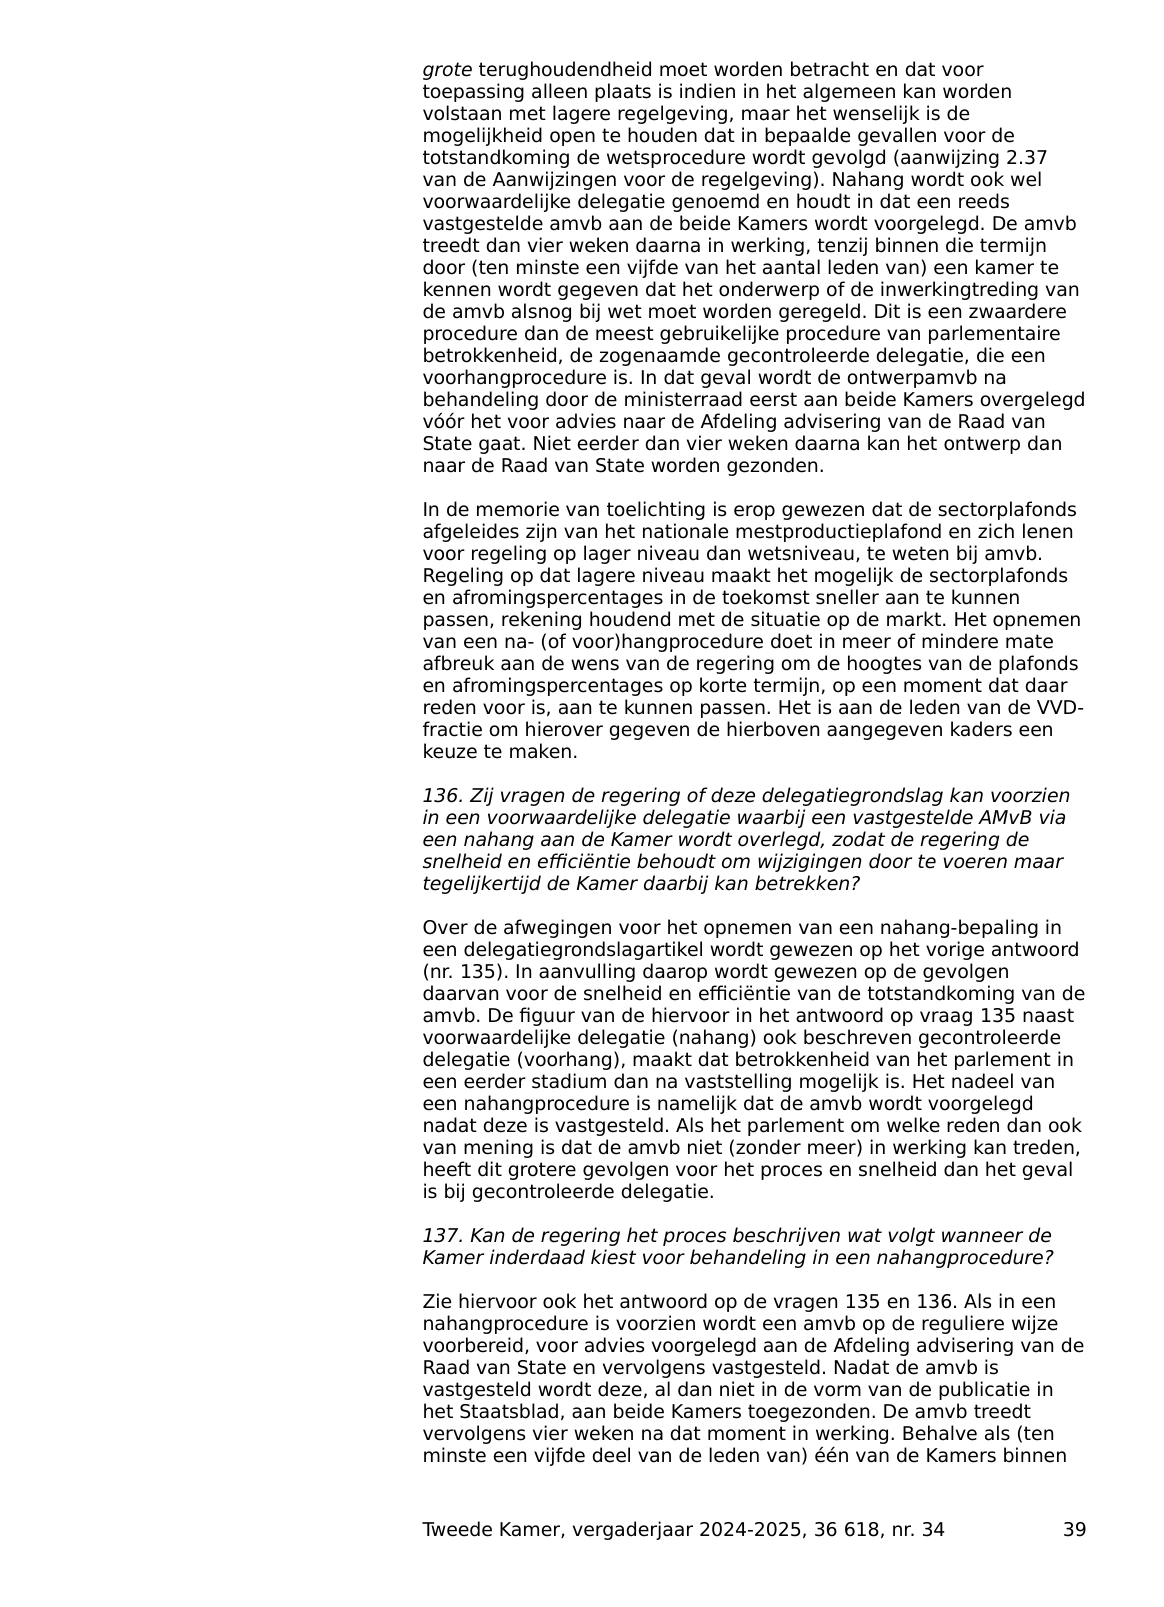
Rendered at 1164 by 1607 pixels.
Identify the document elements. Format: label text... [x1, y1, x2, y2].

text Zie hiervoor ook het antwoord op de vragen 135 en 136. Als in een nahangprocedure is voorzien wordt een amvb op de reguliere wijze voorbereid, voor advies voorgelegd aan de Afdeling advisering van de Raad van State en vervolgens vastgesteld. Nadat de amvb is vastgesteld wordt deze, al dan niet in de vorm van de publicatie in het Staatsblad, aan beide Kamers toegezonden. De amvb treedt vervolgens vier weken na dat moment in werking. Behalve als (ten minste een vijfde deel van de leden van) één van de Kamers binnen [422, 1291, 1087, 1467]
text In de memorie van toelichting is erop gewezen dat de sectorplafonds afgeleides zijn van het nationale mestproductieplafond en zich lenen voor regeling op lager niveau dan wetsniveau, te weten bij amvb. Regeling op dat lagere niveau maakt het mogelijk de sectorplafonds en afromingspercentages in de toekomst sneller aan te kunnen passen, rekening houdend met de situatie op de markt. Het opnemen van een na- (of voor)hangprocedure doet in meer of mindere mate afbreuk aan de wens van de regering om de hoogtes van de plafonds en afromingspercentages op korte termijn, op een moment dat daar reden voor is, aan te kunnen passen. Het is aan de leden van de VVD-fractie om hierover gegeven de hierboven aangegeven kaders een keuze te maken. [422, 499, 1087, 763]
text 137. Kan de regering het proces beschrijven wat volgt wanneer de Kamer inderdaad kiest voor behandeling in een nahangprocedure? [422, 1225, 1087, 1269]
text Over de afwegingen voor het opnemen van een nahang-bepaling in een delegatiegrondslagartikel wordt gewezen op het vorige antwoord (nr. 135). In aanvulling daarop wordt gewezen op de gevolgen daarvan voor de snelheid en efficiëntie van de totstandkoming van de amvb. De figuur van de hiervoor in het antwoord op vraag 135 naast voorwaardelijke delegatie (nahang) ook beschreven gecontroleerde delegatie (voorhang), maakt dat betrokkenheid van het parlement in een eerder stadium dan na vaststelling mogelijk is. Het nadeel van een nahangprocedure is namelijk dat de amvb wordt voorgelegd nadat deze is vastgesteld. Als het parlement om welke reden dan ook van mening is dat de amvb niet (zonder meer) in werking kan treden, heeft dit grotere gevolgen voor het proces en snelheid dan het geval is bij gecontroleerde delegatie. [422, 917, 1087, 1203]
text 136. Zij vragen de regering of deze delegatiegrondslag kan voorzien in een voorwaardelijke delegatie waarbij een vastgestelde AMvB via een nahang aan de Kamer wordt overlegd, zodat de regering de snelheid en efficiëntie behoudt om wijzigingen door te voeren maar tegelijkertijd de Kamer daarbij kan betrekken? [422, 785, 1087, 895]
text grote terughoudendheid moet worden betracht en dat voor toepassing alleen plaats is indien in het algemeen kan worden volstaan met lagere regelgeving, maar het wenselijk is de mogelijkheid open te houden dat in bepaalde gevallen voor de totstandkoming de wetsprocedure wordt gevolgd (aanwijzing 2.37 van de Aanwijzingen voor de regelgeving). Nahang wordt ook wel voorwaardelijke delegatie genoemd en houdt in dat een reeds vastgestelde amvb aan de beide Kamers wordt voorgelegd. De amvb treedt dan vier weken daarna in werking, tenzij binnen die termijn door (ten minste een vijfde van het aantal leden van) een kamer te kennen wordt gegeven dat het onderwerp of de inwerkingtreding van de amvb alsnog bij wet moet worden geregeld. Dit is een zwaardere procedure dan de meest gebruikelijke procedure van parlementaire betrokkenheid, de zogenaamde gecontroleerde delegatie, die een voorhangprocedure is. In dat geval wordt de ontwerpamvb na behandeling door de ministerraad eerst aan beide Kamers overgelegd vóór het voor advies naar de Afdeling advisering van de Raad van State gaat. Niet eerder dan vier weken daarna kan het ontwerp dan naar de Raad van State worden gezonden. [422, 59, 1087, 477]
